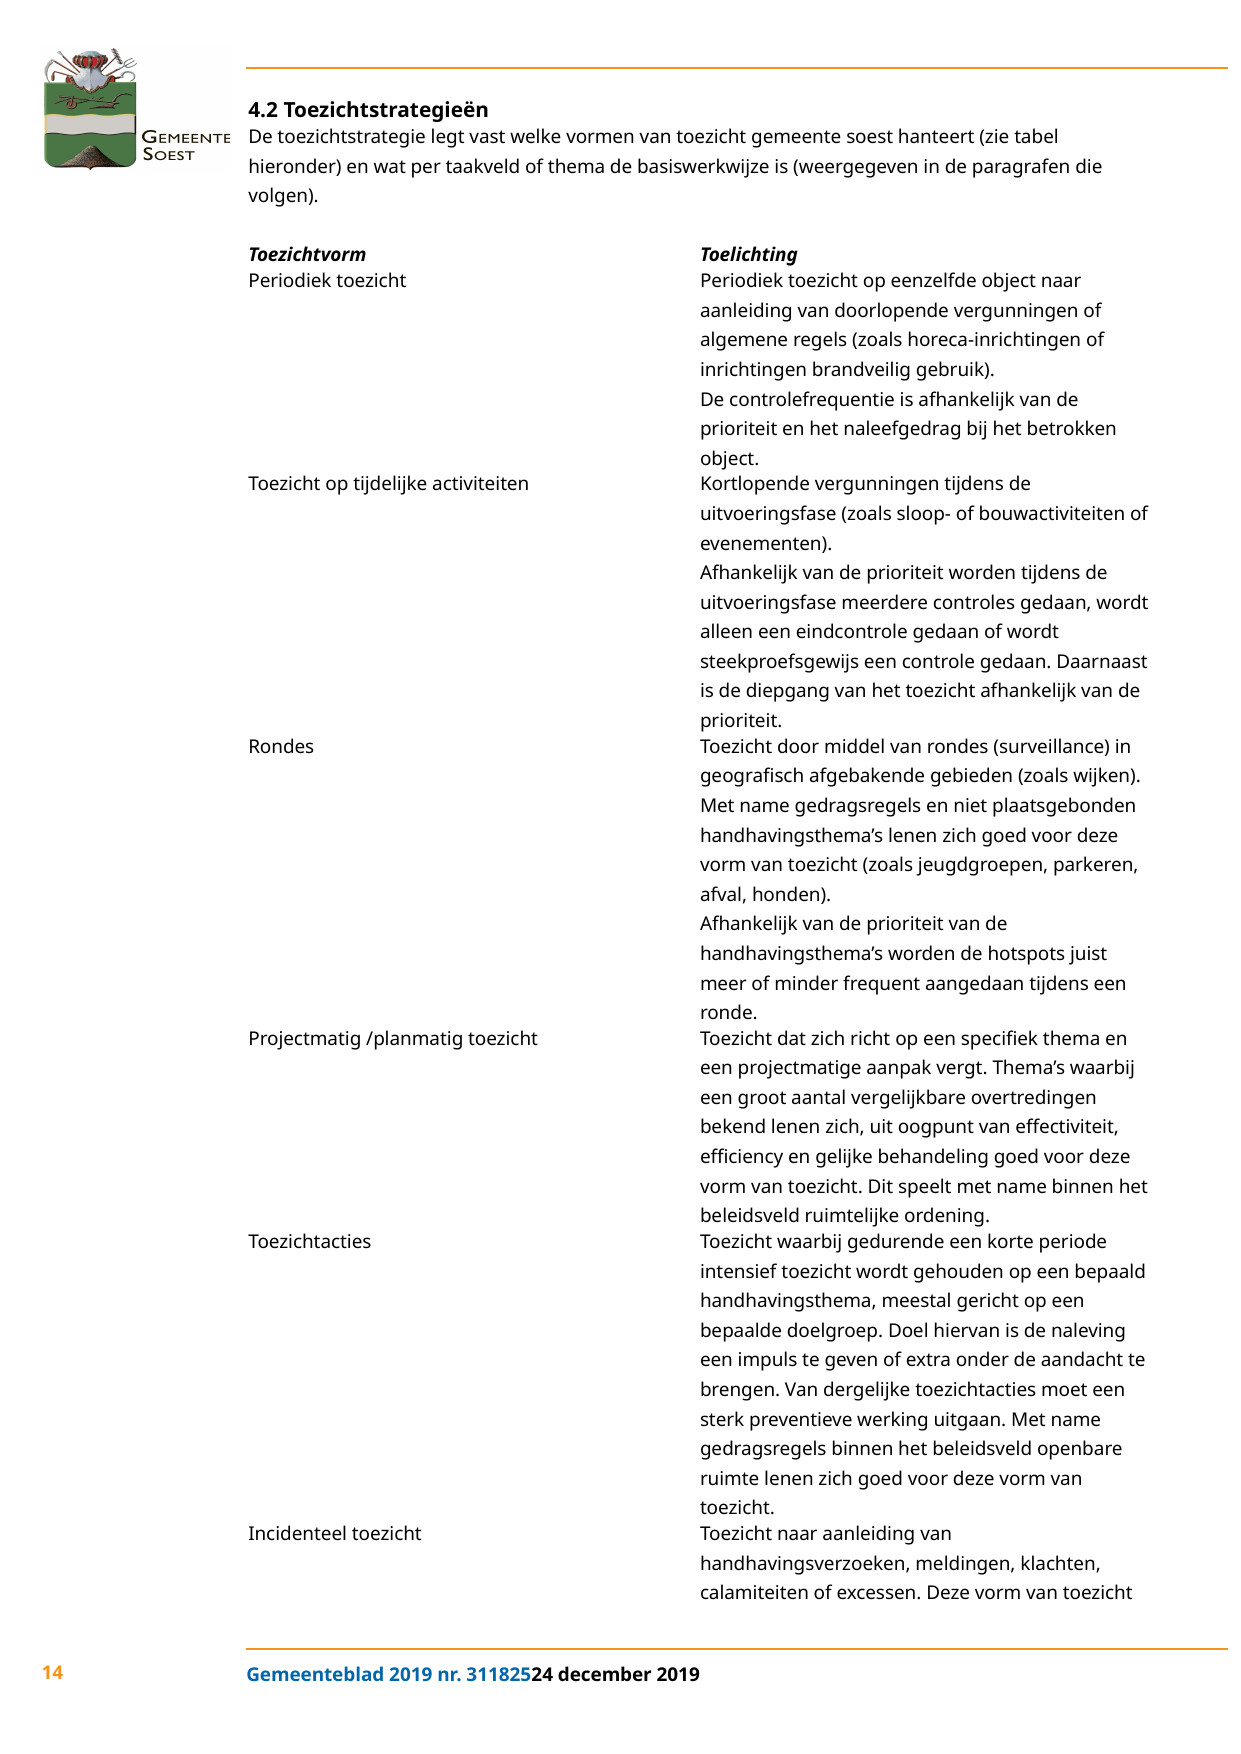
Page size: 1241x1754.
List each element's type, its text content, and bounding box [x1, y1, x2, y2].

table_cell Periodiek toezicht [248, 268, 700, 471]
table_cell Periodiek toezicht op eenzelfde object naar aanleiding van doorlopende vergunningen of algemene regels (zoals horeca-inrichtingen of inrichtingen brandveilig gebruik). De controlefrequentie is afhankelijk van de prioriteit en het naleefgedrag bij het betrokken object. [700, 268, 1152, 471]
table_cell Rondes [248, 733, 700, 1025]
table_cell Toezicht op tijdelijke activiteiten [248, 471, 700, 733]
table_cell Incidenteel toezicht [248, 1520, 700, 1601]
table_cell Toezicht dat zich richt op een specifiek thema en een projectmatige aanpak vergt. Thema’s waarbij een groot aantal vergelijkbare overtredingen bekend lenen zich, uit oogpunt van effectiviteit, efficiency en gelijke behandeling goed voor deze vorm van toezicht. Dit speelt met name binnen het beleidsveld ruimtelijke ordening. [700, 1025, 1152, 1228]
table_cell Toezicht waarbij gedurende een korte periode intensief toezicht wordt gehouden op een bepaald handhavingsthema, meestal gericht op een bepaalde doelgroep. Doel hiervan is de naleving een impuls te geven of extra onder de aandacht te brengen. Van dergelijke toezichtacties moet een sterk preventieve werking uitgaan. Met name gedragsregels binnen het beleidsveld openbare ruimte lenen zich goed voor deze vorm van toezicht. [700, 1228, 1152, 1520]
table_cell Toezichtacties [248, 1228, 700, 1520]
table_cell Toezicht door middel van rondes (surveillance) in geografisch afgebakende gebieden (zoals wijken). Met name gedragsregels en niet plaatsgebonden handhavingsthema’s lenen zich goed voor deze vorm van toezicht (zoals jeugdgroepen, parkeren, afval, honden). Afhankelijk van de prioriteit van de handhavingsthema’s worden de hotspots juist meer of minder frequent aangedaan tijdens een ronde. [700, 733, 1152, 1025]
text De toezichtstrategie legt vast welke vormen van toezicht gemeente soest hanteert (zie tabel hieronder) en wat per taakveld of thema de basiswerkwijze is (weergegeven in de paragrafen die volgen). [248, 123, 1152, 208]
picture [41, 47, 231, 172]
table_header Toelichting [700, 242, 1152, 267]
table_cell Toezicht naar aanleiding van handhavingsverzoeken, meldingen, klachten, calamiteiten of excessen. Deze vorm van toezicht [700, 1520, 1152, 1601]
table_cell Kortlopende vergunningen tijdens de uitvoeringsfase (zoals sloop- of bouwactiviteiten of evenementen). Afhankelijk van de prioriteit worden tijdens de uitvoeringsfase meerdere controles gedaan, wordt alleen een eindcontrole gedaan of wordt steekproefsgewijs een controle gedaan. Daarnaast is de diepgang van het toezicht afhankelijk van de prioriteit. [700, 471, 1152, 733]
text 4.2 Toezichtstrategieën [248, 95, 1152, 123]
table_cell Projectmatig /planmatig toezicht [248, 1025, 700, 1228]
table_header Toezichtvorm [248, 242, 700, 267]
